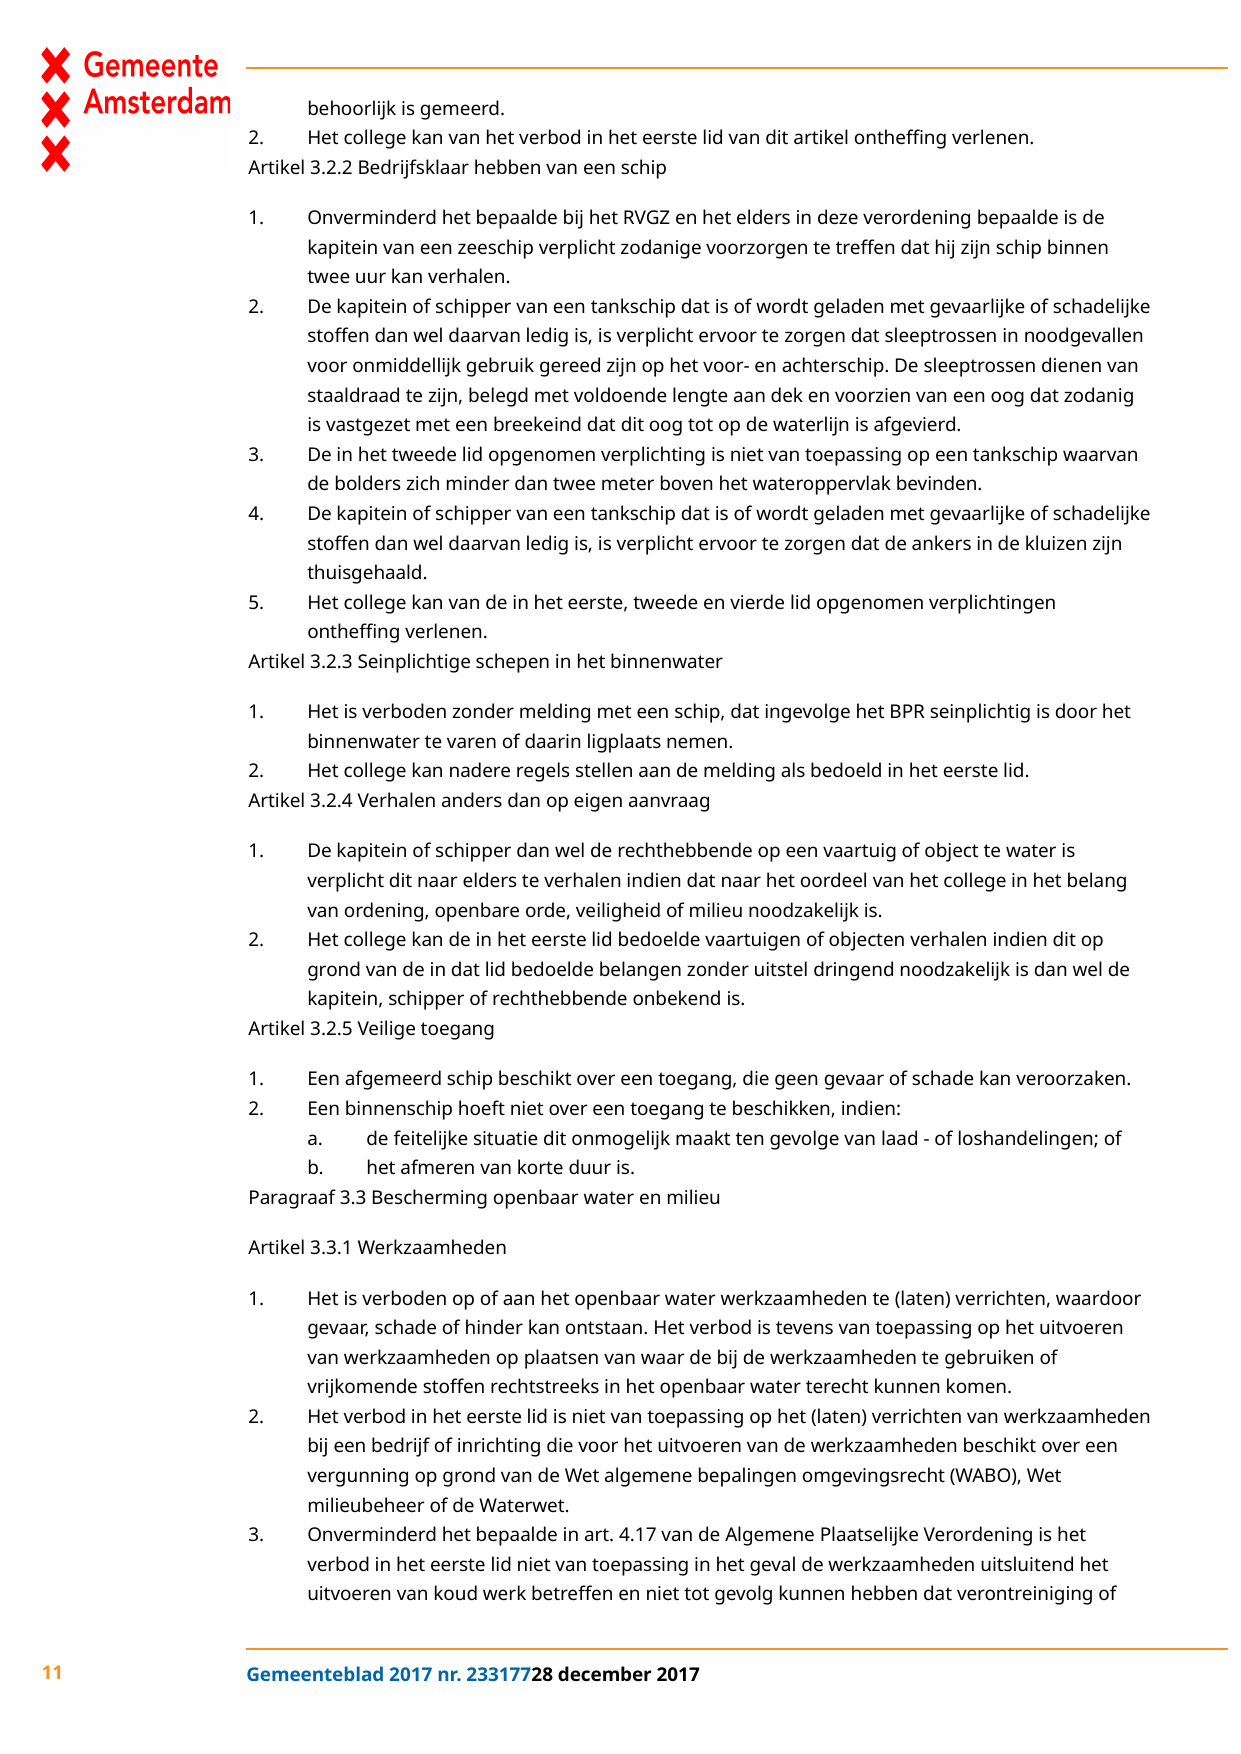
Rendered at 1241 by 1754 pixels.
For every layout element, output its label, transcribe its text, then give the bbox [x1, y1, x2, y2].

list Een afgemeerd schip beschikt over een toegang, die geen gevaar of schade kan veroorzaken. [248, 1066, 1152, 1091]
text Artikel 3.2.5 Veilige toegang [248, 1015, 1152, 1041]
list De kapitein of schipper van een tankschip dat is of wordt geladen met gevaarlijke of schadelijke stoffen dan wel daarvan ledig is, is verplicht ervoor te zorgen dat de ankers in de kluizen zijn thuisgehaald. [248, 500, 1152, 585]
list De kapitein of schipper dan wel de rechthebbende op een vaartuig of object te water is verplicht dit naar elders te verhalen indien dat naar het oordeel van het college in het belang van ordening, openbare orde, veiligheid of milieu noodzakelijk is. [248, 838, 1152, 923]
list Het college kan de in het eerste lid bedoelde vaartuigen of objecten verhalen indien dit op grond van de in dat lid bedoelde belangen zonder uitstel dringend noodzakelijk is dan wel de kapitein, schipper of rechthebbende onbekend is. [248, 926, 1152, 1011]
list Onverminderd het bepaalde in art. 4.17 van de Algemene Plaatselijke Verordening is het verbod in het eerste lid niet van toepassing in het geval de werkzaamheden uitsluitend het uitvoeren van koud werk betreffen en niet tot gevolg kunnen hebben dat verontreiniging of [248, 1521, 1152, 1606]
list De kapitein of schipper van een tankschip dat is of wordt geladen met gevaarlijke of schadelijke stoffen dan wel daarvan ledig is, is verplicht ervoor te zorgen dat sleeptrossen in noodgevallen voor onmiddellijk gebruik gereed zijn op het voor- en achterschip. De sleeptrossen dienen van staaldraad te zijn, belegd met voldoende lengte aan dek en voorzien van een oog dat zodanig is vastgezet met een breekeind dat dit oog tot op de waterlijn is afgevierd. [248, 293, 1152, 437]
list Het is verboden zonder melding met een schip, dat ingevolge het BPR seinplichtig is door het binnenwater te varen of daarin ligplaats nemen. [248, 698, 1152, 754]
list Het is verboden op of aan het openbaar water werkzaamheden te (laten) verrichten, waardoor gevaar, schade of hinder kan ontstaan. Het verbod is tevens van toepassing op het uitvoeren van werkzaamheden op plaatsen van waar de bij de werkzaamheden te gebruiken of vrijkomende stoffen rechtstreeks in het openbaar water terecht kunnen komen. [248, 1285, 1152, 1399]
list De in het tweede lid opgenomen verplichting is niet van toepassing op een tankschip waarvan de bolders zich minder dan twee meter boven het wateroppervlak bevinden. [248, 441, 1152, 496]
list Een binnenschip hoeft niet over een toegang te beschikken, indien: [248, 1095, 1152, 1121]
picture [41, 47, 231, 172]
list behoorlijk is gemeerd. [248, 95, 1152, 121]
text Artikel 3.2.3 Seinplichtige schepen in het binnenwater [248, 648, 1152, 674]
text Paragraaf 3.3 Bescherming openbaar water en milieu [248, 1184, 1152, 1210]
list Het verbod in het eerste lid is niet van toepassing op het (laten) verrichten van werkzaamheden bij een bedrijf of inrichting die voor het uitvoeren van de werkzaamheden beschikt over een vergunning op grond van de Wet algemene bepalingen omgevingsrecht (WABO), Wet milieubeheer of de Waterwet. [248, 1403, 1152, 1518]
text Artikel 3.3.1 Werkzaamheden [248, 1234, 1152, 1260]
text Artikel 3.2.4 Verhalen anders dan op eigen aanvraag [248, 787, 1152, 813]
list Onverminderd het bepaalde bij het RVGZ en het elders in deze verordening bepaalde is de kapitein van een zeeschip verplicht zodanige voorzorgen te treffen dat hij zijn schip binnen twee uur kan verhalen. [248, 204, 1152, 289]
list Het college kan van de in het eerste, tweede en vierde lid opgenomen verplichtingen ontheffing verlenen. [248, 589, 1152, 644]
list de feitelijke situatie dit onmogelijk maakt ten gevolge van laad - of loshandelingen; of [307, 1125, 1152, 1151]
list het afmeren van korte duur is. [307, 1154, 1152, 1180]
list Het college kan nadere regels stellen aan de melding als bedoeld in het eerste lid. [248, 758, 1152, 783]
list Het college kan van het verbod in het eerste lid van dit artikel ontheffing verlenen. [248, 124, 1152, 150]
text Artikel 3.2.2 Bedrijfsklaar hebben van een schip [248, 154, 1152, 180]
